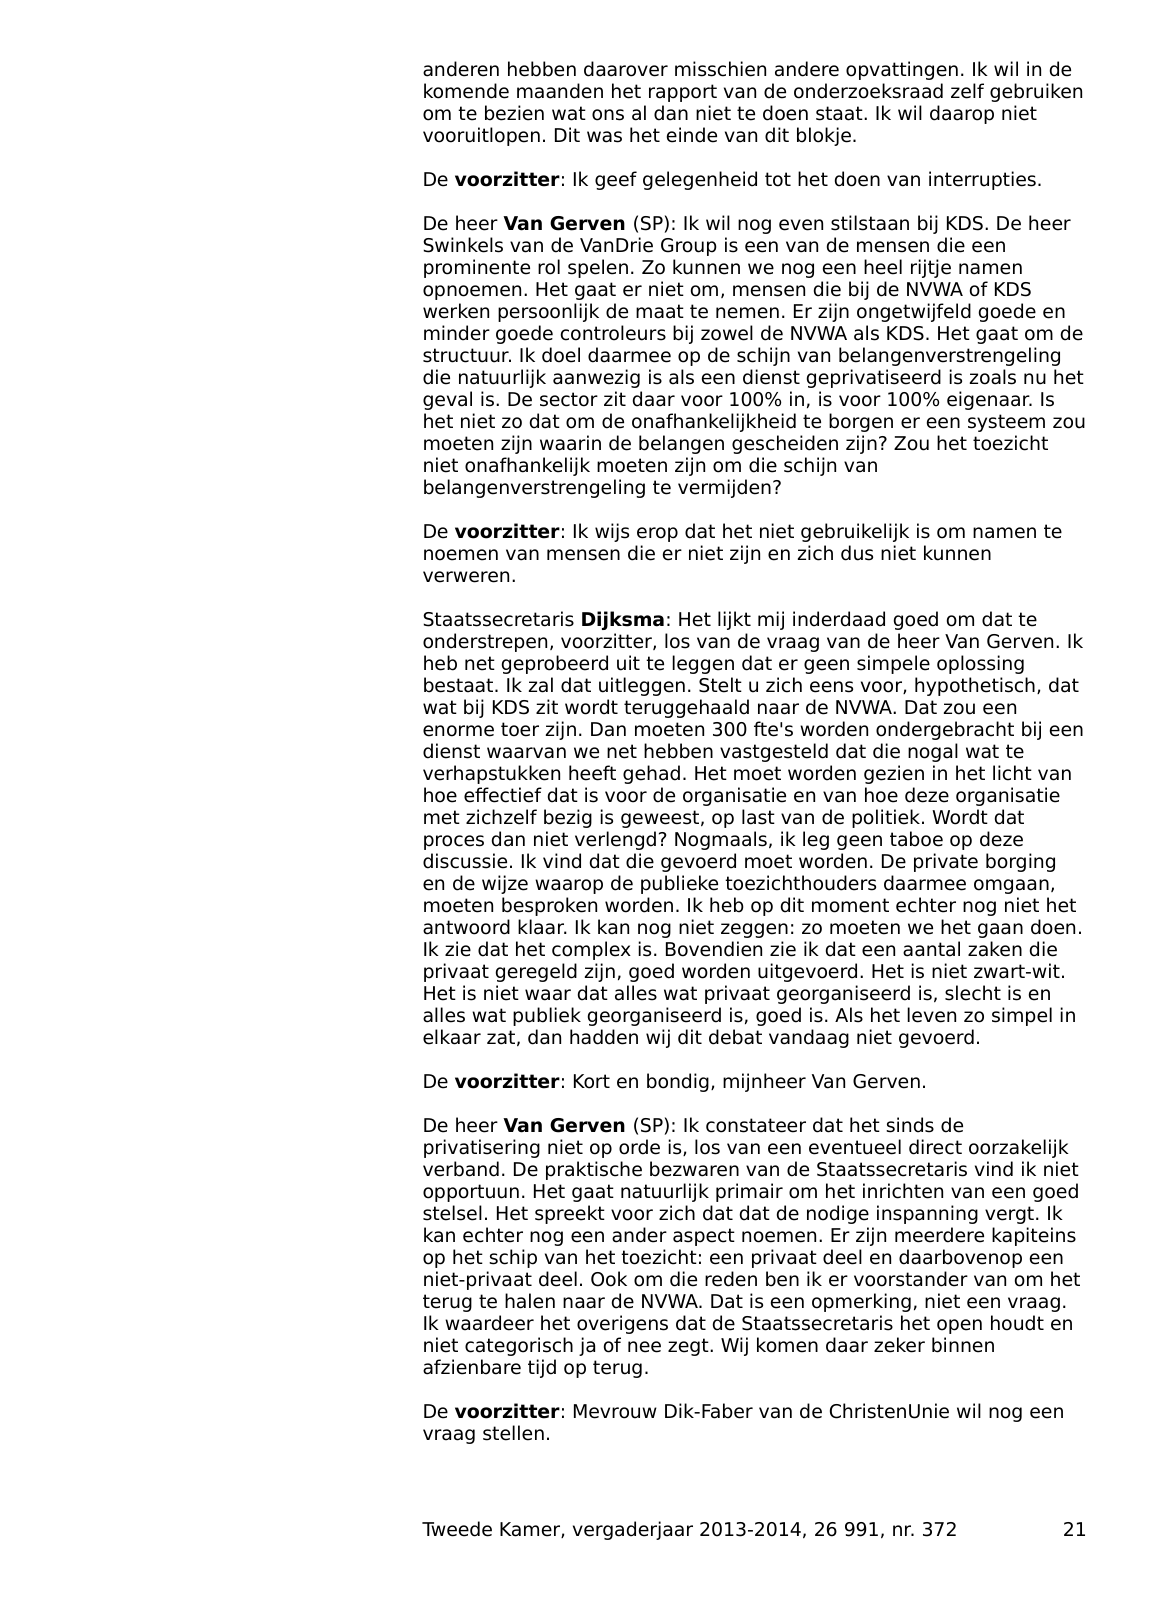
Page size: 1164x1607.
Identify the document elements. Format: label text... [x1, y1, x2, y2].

text anderen hebben daarover misschien andere opvattingen. Ik wil in de komende maanden het rapport van de onderzoeksraad zelf gebruiken om te bezien wat ons al dan niet te doen staat. Ik wil daarop niet vooruitlopen. Dit was het einde van dit blokje. [422, 59, 1087, 147]
text De voorzitter: Ik wijs erop dat het niet gebruikelijk is om namen te noemen van mensen die er niet zijn en zich dus niet kunnen verweren. [422, 521, 1087, 587]
text De heer Van Gerven (SP): Ik wil nog even stilstaan bij KDS. De heer Swinkels van de VanDrie Group is een van de mensen die een prominente rol spelen. Zo kunnen we nog een heel rijtje namen opnoemen. Het gaat er niet om, mensen die bij de NVWA of KDS werken persoonlijk de maat te nemen. Er zijn ongetwijfeld goede en minder goede controleurs bij zowel de NVWA als KDS. Het gaat om de structuur. Ik doel daarmee op de schijn van belangenverstrengeling die natuurlijk aanwezig is als een dienst geprivatiseerd is zoals nu het geval is. De sector zit daar voor 100% in, is voor 100% eigenaar. Is het niet zo dat om de onafhankelijkheid te borgen er een systeem zou moeten zijn waarin de belangen gescheiden zijn? Zou het toezicht niet onafhankelijk moeten zijn om die schijn van belangenverstrengeling te vermijden? [422, 213, 1087, 499]
text De heer Van Gerven (SP): Ik constateer dat het sinds de privatisering niet op orde is, los van een eventueel direct oorzakelijk verband. De praktische bezwaren van de Staatssecretaris vind ik niet opportuun. Het gaat natuurlijk primair om het inrichten van een goed stelsel. Het spreekt voor zich dat dat de nodige inspanning vergt. Ik kan echter nog een ander aspect noemen. Er zijn meerdere kapiteins op het schip van het toezicht: een privaat deel en daarbovenop een niet-privaat deel. Ook om die reden ben ik er voorstander van om het terug te halen naar de NVWA. Dat is een opmerking, niet een vraag. Ik waardeer het overigens dat de Staatssecretaris het open houdt en niet categorisch ja of nee zegt. Wij komen daar zeker binnen afzienbare tijd op terug. [422, 1115, 1087, 1379]
text De voorzitter: Ik geef gelegenheid tot het doen van interrupties. [422, 169, 1087, 191]
text De voorzitter: Kort en bondig, mijnheer Van Gerven. [422, 1071, 1087, 1093]
text De voorzitter: Mevrouw Dik-Faber van de ChristenUnie wil nog een vraag stellen. [422, 1401, 1087, 1445]
text Staatssecretaris Dijksma: Het lijkt mij inderdaad goed om dat te onderstrepen, voorzitter, los van de vraag van de heer Van Gerven. Ik heb net geprobeerd uit te leggen dat er geen simpele oplossing bestaat. Ik zal dat uitleggen. Stelt u zich eens voor, hypothetisch, dat wat bij KDS zit wordt teruggehaald naar de NVWA. Dat zou een enorme toer zijn. Dan moeten 300 fte's worden ondergebracht bij een dienst waarvan we net hebben vastgesteld dat die nogal wat te verhapstukken heeft gehad. Het moet worden gezien in het licht van hoe effectief dat is voor de organisatie en van hoe deze organisatie met zichzelf bezig is geweest, op last van de politiek. Wordt dat proces dan niet verlengd? Nogmaals, ik leg geen taboe op deze discussie. Ik vind dat die gevoerd moet worden. De private borging en de wijze waarop de publieke toezichthouders daarmee omgaan, moeten besproken worden. Ik heb op dit moment echter nog niet het antwoord klaar. Ik kan nog niet zeggen: zo moeten we het gaan doen. Ik zie dat het complex is. Bovendien zie ik dat een aantal zaken die privaat geregeld zijn, goed worden uitgevoerd. Het is niet zwart-wit. Het is niet waar dat alles wat privaat georganiseerd is, slecht is en alles wat publiek georganiseerd is, goed is. Als het leven zo simpel in elkaar zat, dan hadden wij dit debat vandaag niet gevoerd. [422, 609, 1087, 1049]
